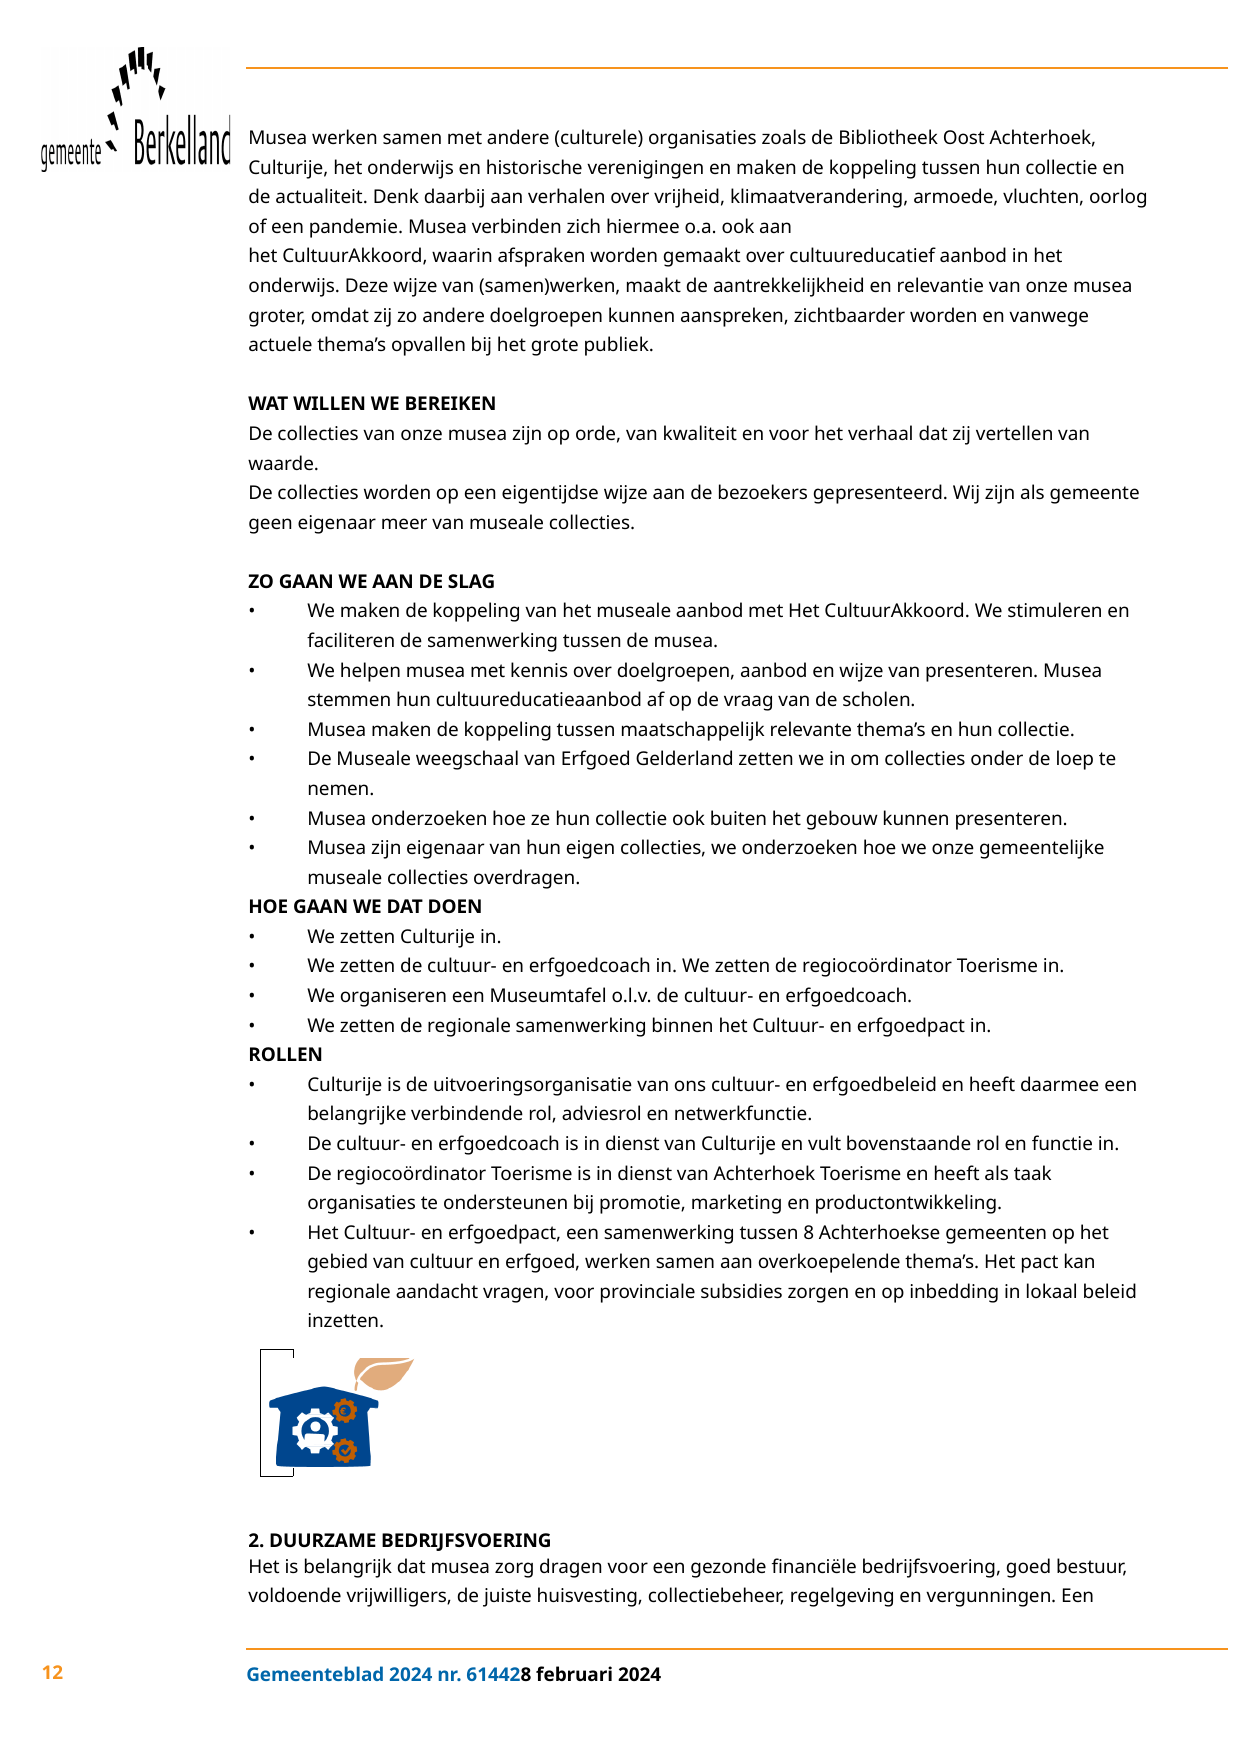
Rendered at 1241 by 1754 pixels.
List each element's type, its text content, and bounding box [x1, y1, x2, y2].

list De cultuur- en erfgoedcoach is in dienst van Culturije en vult bovenstaande rol en functie in. [248, 1130, 1152, 1156]
list De regiocoördinator Toerisme is in dienst van Achterhoek Toerisme en heeft als taak organisaties te ondersteunen bij promotie, marketing en productontwikkeling. [248, 1160, 1152, 1215]
list Musea zijn eigenaar van hun eigen collecties, we onderzoeken hoe we onze gemeentelijke museale collecties overdragen. [248, 834, 1152, 890]
text 2. DUURZAME BEDRIJFSVOERING [248, 1527, 1152, 1553]
text het CultuurAkkoord, waarin afspraken worden gemaakt over cultuureducatief aanbod in het onderwijs. Deze wijze van (samen)werken, maakt de aantrekkelijkheid en relevantie van onze musea groter, omdat zij zo andere doelgroepen kunnen aanspreken, zichtbaarder worden en vanwege actuele thema’s opvallen bij het grote publiek. [248, 243, 1152, 357]
text ZO GAAN WE AAN DE SLAG [248, 568, 1152, 594]
text Musea werken samen met andere (culturele) organisaties zoals de Bibliotheek Oost Achterhoek, Culturije, het onderwijs en historische verenigingen en maken de koppeling tussen hun collectie en de actualiteit. Denk daarbij aan verhalen over vrijheid, klimaatverandering, armoede, vluchten, oorlog of een pandemie. Musea verbinden zich hiermee o.a. ook aan [248, 124, 1152, 239]
list Het Cultuur- en erfgoedpact, een samenwerking tussen 8 Achterhoekse gemeenten op het gebied van cultuur en erfgoed, werken samen aan overkoepelende thema’s. Het pact kan regionale aandacht vragen, voor provinciale subsidies zorgen en op inbedding in lokaal beleid inzetten. [248, 1219, 1152, 1333]
list De Museale weegschaal van Erfgoed Gelderland zetten we in om collecties onder de loep te nemen. [248, 746, 1152, 801]
list We organiseren een Museumtafel o.l.v. de cultuur- en erfgoedcoach. [248, 982, 1152, 1008]
text HOE GAAN WE DAT DOEN [248, 893, 1152, 919]
text ROLLEN [248, 1041, 1152, 1067]
list We maken de koppeling van het museale aanbod met Het CultuurAkkoord. We stimuleren en faciliteren de samenwerking tussen de musea. [248, 598, 1152, 653]
text Het is belangrijk dat musea zorg dragen voor een gezonde financiële bedrijfsvoering, goed bestuur, voldoende vrijwilligers, de juiste huisvesting, collectiebeheer, regelgeving en vergunningen. Een [248, 1553, 1152, 1608]
picture [41, 47, 231, 172]
list We zetten Culturije in. [248, 923, 1152, 949]
list We helpen musea met kennis over doelgroepen, aanbod en wijze van presenteren. Musea stemmen hun cultuureducatieaanbod af op de vraag van de scholen. [248, 657, 1152, 712]
text De collecties worden op een eigentijdse wijze aan de bezoekers gepresenteerd. Wij zijn als gemeente geen eigenaar meer van museale collecties. [248, 479, 1152, 535]
text WAT WILLEN WE BEREIKEN [248, 391, 1152, 416]
text De collecties van onze musea zijn op orde, van kwaliteit en voor het verhaal dat zij vertellen van waarde. [248, 420, 1152, 476]
picture [268, 1358, 417, 1468]
list Musea maken de koppeling tussen maatschappelijk relevante thema’s en hun collectie. [248, 716, 1152, 742]
list Musea onderzoeken hoe ze hun collectie ook buiten het gebouw kunnen presenteren. [248, 805, 1152, 831]
list Culturije is de uitvoeringsorganisatie van ons cultuur- en erfgoedbeleid en heeft daarmee een belangrijke verbindende rol, adviesrol en netwerkfunctie. [248, 1071, 1152, 1126]
list We zetten de regionale samenwerking binnen het Cultuur- en erfgoedpact in. [248, 1012, 1152, 1038]
list We zetten de cultuur- en erfgoedcoach in. We zetten de regiocoördinator Toerisme in. [248, 953, 1152, 978]
